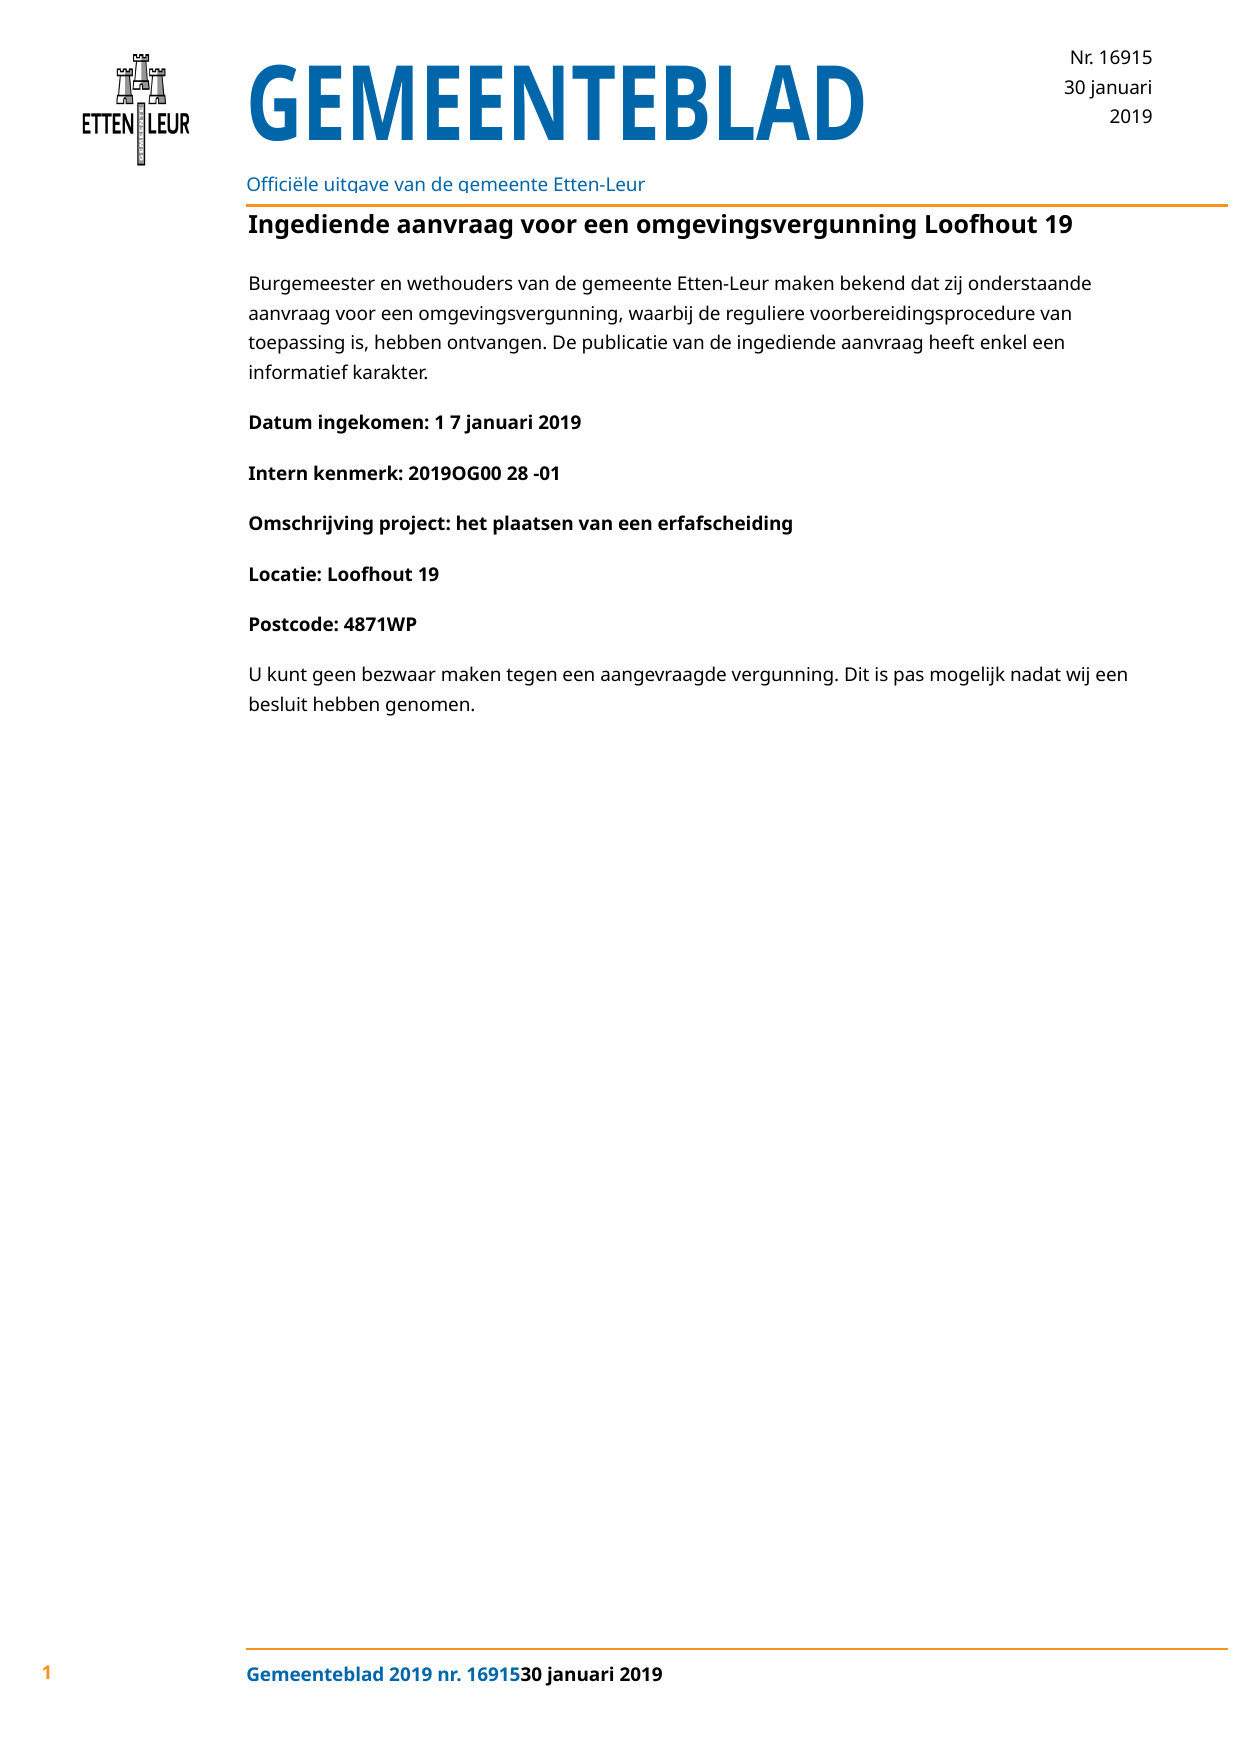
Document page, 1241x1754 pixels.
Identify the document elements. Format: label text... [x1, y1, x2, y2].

text Omschrijving project: het plaatsen van een erfafscheiding [248, 510, 1152, 536]
picture [41, 47, 231, 172]
text Locatie: Loofhout 19 [248, 561, 1152, 586]
text Datum ingekomen: 1 7 januari 2019 [248, 409, 1152, 435]
text Postcode: 4871WP [248, 611, 1152, 637]
text U kunt geen bezwaar maken tegen een aangevraagde vergunning. Dit is pas mogelijk nadat wij een besluit hebben genomen. [248, 662, 1152, 717]
text Ingediende aanvraag voor een omgevingsvergunning Loofhout 19 [248, 207, 1152, 241]
text Burgemeester en wethouders van de gemeente Etten-Leur maken bekend dat zij onderstaande aanvraag voor een omgevingsvergunning, waarbij de reguliere voorbereidingsprocedure van toepassing is, hebben ontvangen. De publicatie van de ingediende aanvraag heeft enkel een informatief karakter. [248, 270, 1152, 385]
text Intern kenmerk: 2019OG00 28 -01 [248, 460, 1152, 486]
